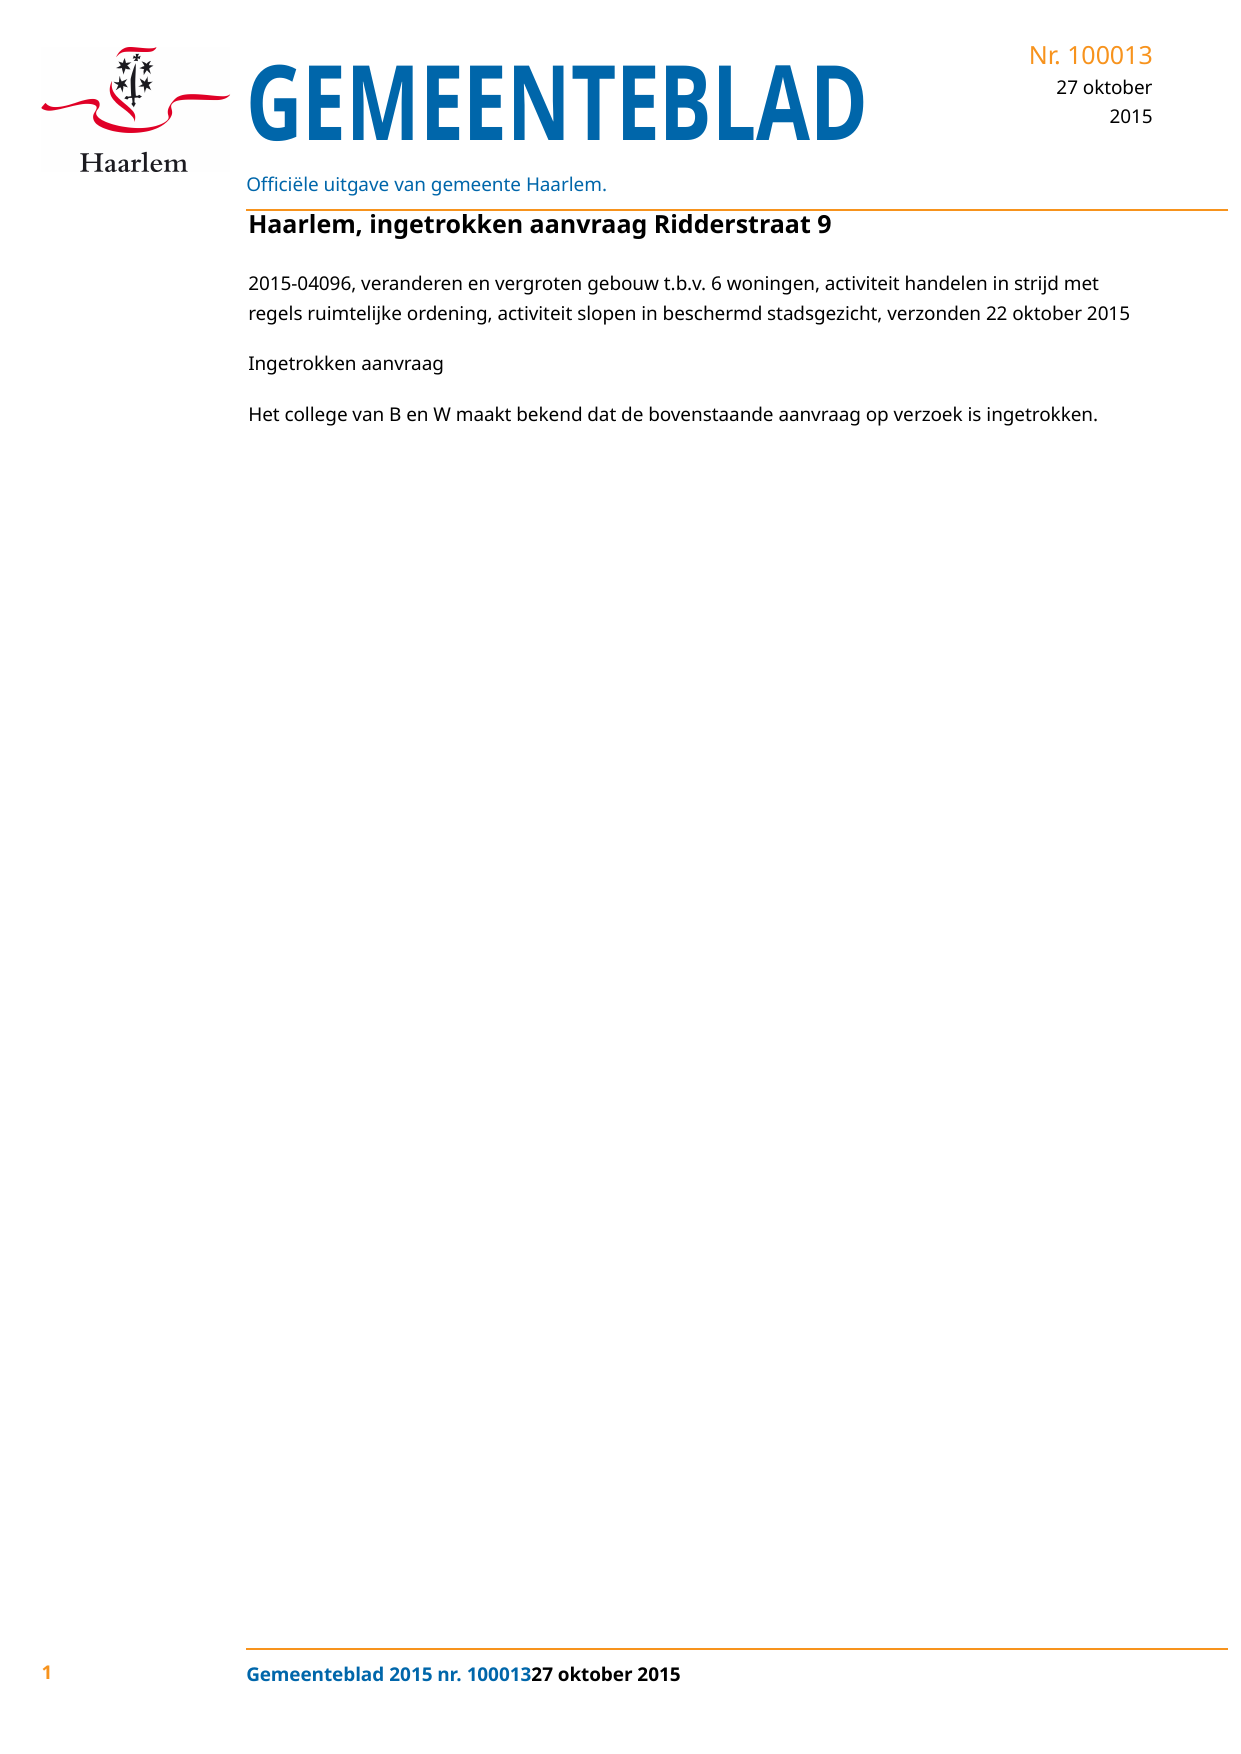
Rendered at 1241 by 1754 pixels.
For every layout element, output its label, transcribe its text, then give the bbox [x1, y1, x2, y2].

text Het college van B en W maakt bekend dat de bovenstaande aanvraag op verzoek is ingetrokken. [248, 401, 1152, 426]
text Ingetrokken aanvraag [248, 350, 1152, 376]
picture [41, 47, 231, 172]
text 2015-04096, veranderen en vergroten gebouw t.b.v. 6 woningen, activiteit handelen in strijd met regels ruimtelijke ordening, activiteit slopen in beschermd stadsgezicht, verzonden 22 oktober 2015 [248, 270, 1152, 326]
text Haarlem, ingetrokken aanvraag Ridderstraat 9 [248, 211, 1152, 241]
